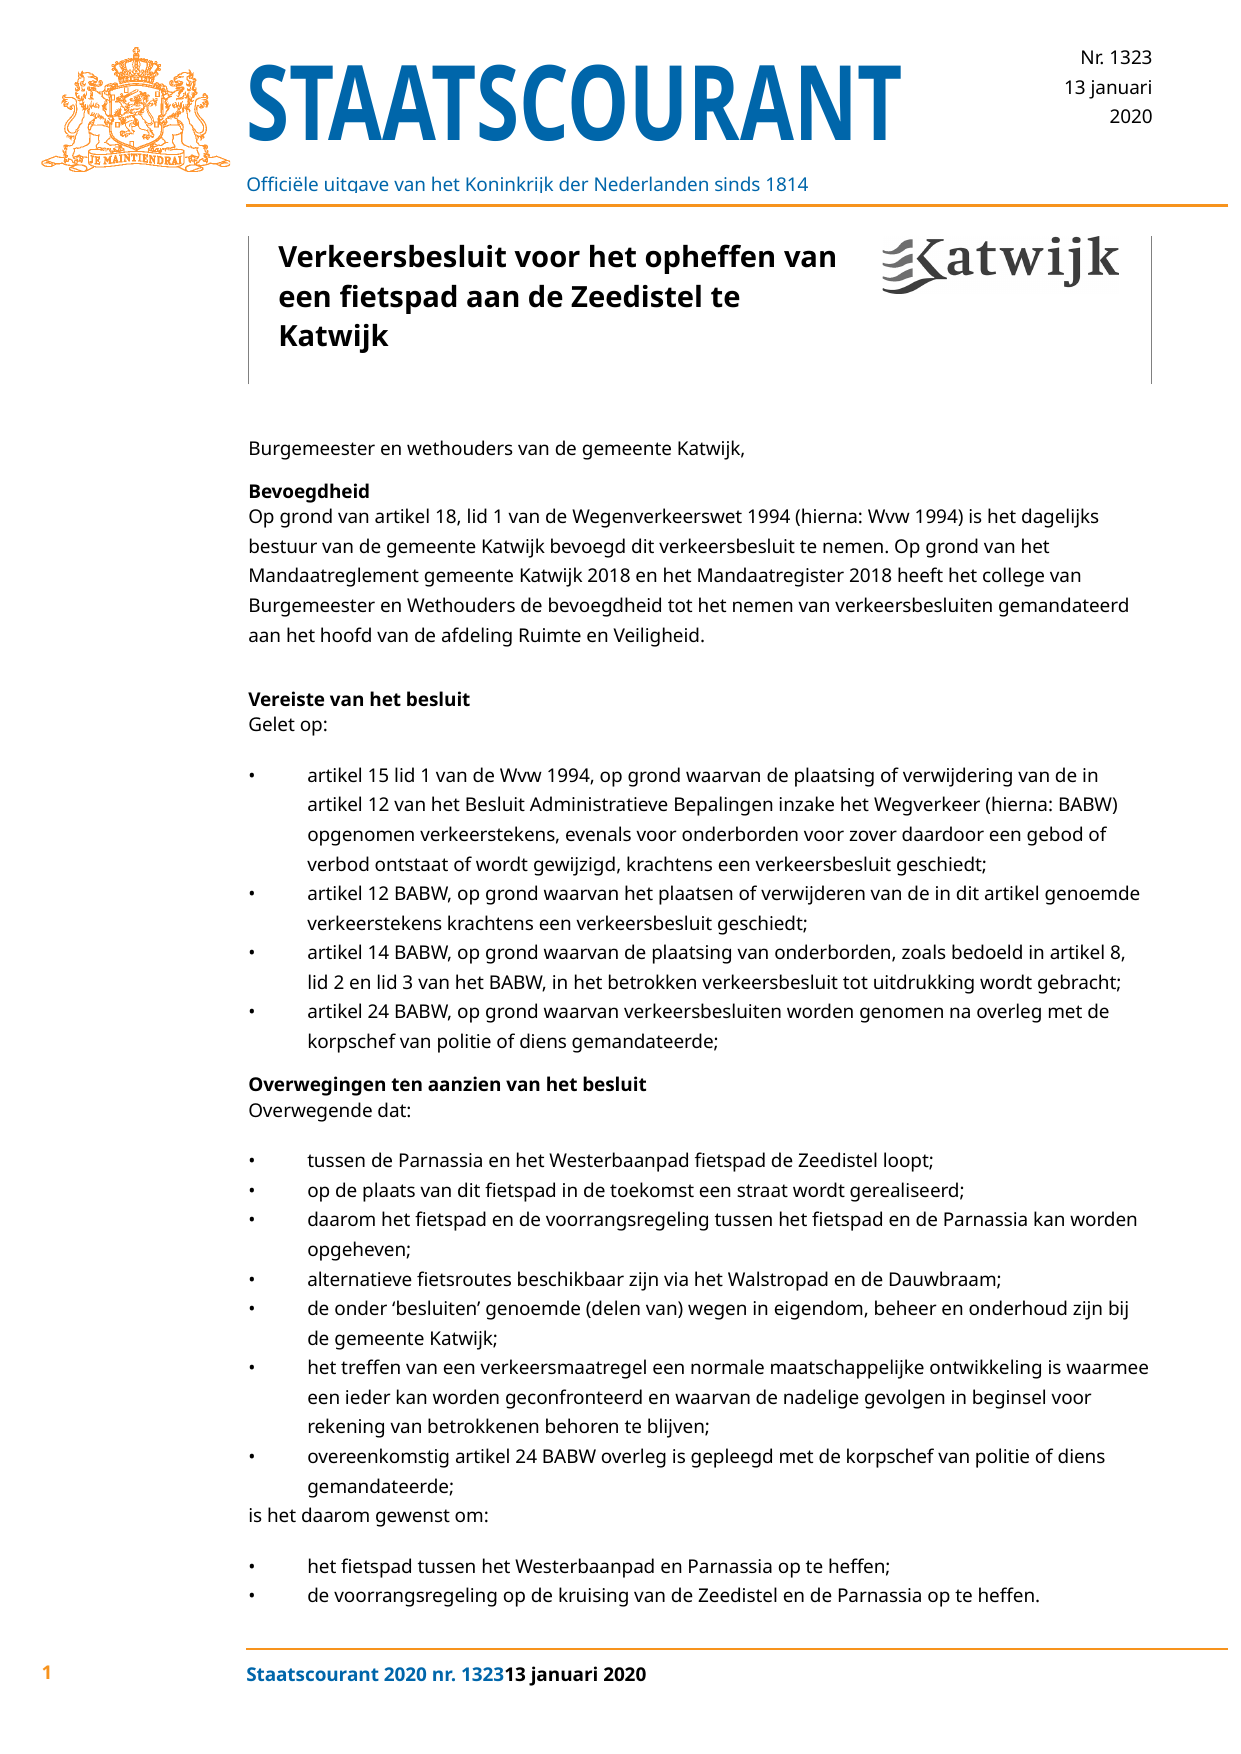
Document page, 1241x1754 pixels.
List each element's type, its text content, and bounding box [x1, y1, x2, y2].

list artikel 24 BABW, op grond waarvan verkeersbesluiten worden genomen na overleg met de korpschef van politie of diens gemandateerde; [248, 999, 1152, 1054]
list op de plaats van dit fietspad in de toekomst een straat wordt gerealiseerd; [248, 1177, 1152, 1203]
list artikel 14 BABW, op grond waarvan de plaatsing van onderborden, zoals bedoeld in artikel 8, lid 2 en lid 3 van het BABW, in het betrokken verkeersbesluit tot uitdrukking wordt gebracht; [248, 939, 1152, 995]
picture [41, 47, 231, 172]
text Bevoegdheid [248, 478, 1152, 503]
list daarom het fietspad en de voorrangsregeling tussen het fietspad en de Parnassia kan worden opgeheven; [248, 1207, 1152, 1262]
list de onder ‘besluiten’ genoemde (delen van) wegen in eigendom, beheer en onderhoud zijn bij de gemeente Katwijk; [248, 1295, 1152, 1351]
text Overwegende dat: [248, 1097, 1152, 1123]
list het fietspad tussen het Westerbaanpad en Parnassia op te heffen; [248, 1553, 1152, 1579]
text Overwegingen ten aanzien van het besluit [248, 1071, 1152, 1097]
list tussen de Parnassia en het Westerbaanpad fietspad de Zeedistel loopt; [248, 1147, 1152, 1173]
table_header Verkeersbesluit voor het opheffen van een fietspad aan de Zeedistel te Katwijk [249, 236, 850, 384]
text Burgemeester en wethouders van de gemeente Katwijk, [248, 435, 1152, 460]
list de voorrangsregeling op de kruising van de Zeedistel en de Parnassia op te heffen. [248, 1582, 1152, 1608]
list overeenkomstig artikel 24 BABW overleg is gepleegd met de korpschef van politie of diens gemandateerde; [248, 1443, 1152, 1499]
text Op grond van artikel 18, lid 1 van de Wegenverkeerswet 1994 (hierna: Wvw 1994) is het dagelijks bestuur van de gemeente Katwijk bevoegd dit verkeersbesluit te nemen. Op grond van het Mandaatreglement gemeente Katwijk 2018 en het Mandaatregister 2018 heeft het college van Burgemeester en Wethouders de bevoegdheid tot het nemen van verkeersbesluiten gemandateerd aan het hoofd van de afdeling Ruimte en Veiligheid. [248, 503, 1152, 648]
text is het daarom gewenst om: [248, 1502, 1152, 1528]
text Gelet op: [248, 712, 1152, 737]
picture [882, 236, 1119, 294]
text Vereiste van het besluit [248, 686, 1152, 712]
table_header [850, 236, 882, 293]
list artikel 15 lid 1 van de Wvw 1994, op grond waarvan de plaatsing of verwijdering van de in artikel 12 van het Besluit Administratieve Bepalingen inzake het Wegverkeer (hierna: BABW) opgenomen verkeerstekens, evenals voor onderborden voor zover daardoor een gebod of verbod ontstaat of wordt gewijzigd, krachtens een verkeersbesluit geschiedt; [248, 762, 1152, 876]
list het treffen van een verkeersmaatregel een normale maatschappelijke ontwikkeling is waarmee een ieder kan worden geconfronteerd en waarvan de nadelige gevolgen in beginsel voor rekening van betrokkenen behoren te blijven; [248, 1354, 1152, 1439]
list artikel 12 BABW, op grond waarvan het plaatsen of verwijderen van de in dit artikel genoemde verkeerstekens krachtens een verkeersbesluit geschiedt; [248, 880, 1152, 936]
table_header [1119, 236, 1151, 293]
table_header [850, 294, 1151, 384]
list alternatieve fietsroutes beschikbaar zijn via het Walstropad en de Dauwbraam; [248, 1266, 1152, 1292]
